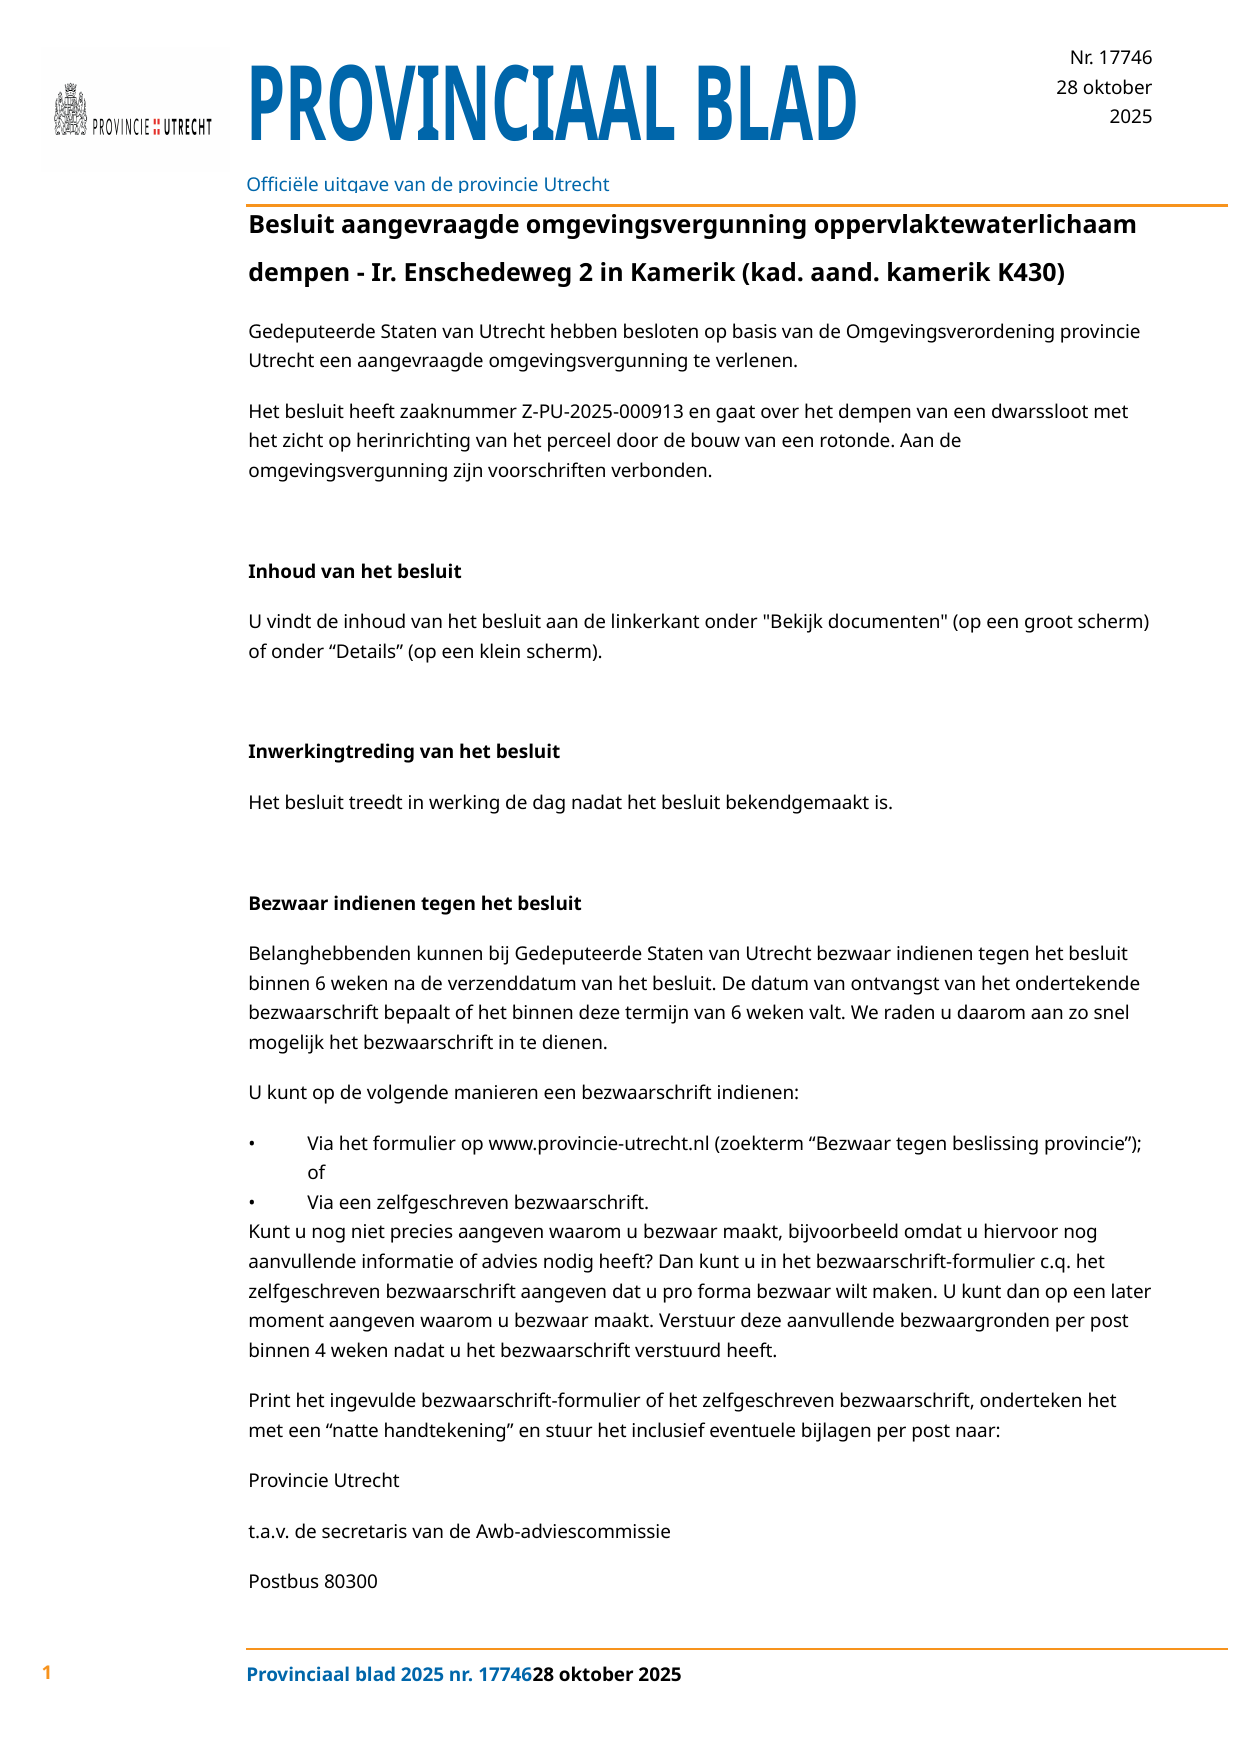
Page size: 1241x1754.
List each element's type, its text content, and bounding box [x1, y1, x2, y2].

text Besluit aangevraagde omgevingsvergunning oppervlaktewaterlichaam dempen - Ir. Enschedeweg 2 in Kamerik (kad. aand. kamerik K430) [248, 207, 1152, 288]
list Via een zelfgeschreven bezwaarschrift. [248, 1189, 1152, 1215]
text Het besluit heeft zaaknummer Z-PU-2025-000913 en gaat over het dempen van een dwarssloot met het zicht op herinrichting van het perceel door de bouw van een rotonde. Aan de omgevingsvergunning zijn voorschriften verbonden. [248, 398, 1152, 483]
text Kunt u nog niet precies aangeven waarom u bezwaar maakt, bijvoorbeeld omdat u hiervoor nog aanvullende informatie of advies nodig heeft? Dan kunt u in het bezwaarschrift-formulier c.q. het zelfgeschreven bezwaarschrift aangeven dat u pro forma bezwaar wilt maken. U kunt dan op een later moment aangeven waarom u bezwaar maakt. Verstuur deze aanvullende bezwaargronden per post binnen 4 weken nadat u het bezwaarschrift verstuurd heeft. [248, 1219, 1152, 1363]
text U vindt de inhoud van het besluit aan de linkerkant onder "Bekijk documenten" (op een groot scherm) of onder “Details” (op een klein scherm). [248, 608, 1152, 664]
text t.a.v. de secretaris van de Awb-adviescommissie [248, 1518, 1152, 1544]
text Inhoud van het besluit [248, 558, 1152, 584]
text Belanghebbenden kunnen bij Gedeputeerde Staten van Utrecht bezwaar indienen tegen het besluit binnen 6 weken na de verzenddatum van het besluit. De datum van ontvangst van het ondertekende bezwaarschrift bepaalt of het binnen deze termijn van 6 weken valt. We raden u daarom aan zo snel mogelijk het bezwaarschrift in te dienen. [248, 940, 1152, 1055]
list Via het formulier op www.provincie-utrecht.nl (zoekterm “Bezwaar tegen beslissing provincie”); of [248, 1130, 1152, 1185]
text U kunt op de volgende manieren een bezwaarschrift indienen: [248, 1079, 1152, 1105]
text Postbus 80300 [248, 1568, 1152, 1594]
text Print het ingevulde bezwaarschrift-formulier of het zelfgeschreven bezwaarschrift, onderteken het met een “natte handtekening” en stuur het inclusief eventuele bijlagen per post naar: [248, 1387, 1152, 1443]
picture [41, 47, 231, 172]
text Het besluit treedt in werking de dag nadat het besluit bekendgemaakt is. [248, 789, 1152, 815]
text Provincie Utrecht [248, 1467, 1152, 1493]
text Inwerkingtreding van het besluit [248, 739, 1152, 764]
text Gedeputeerde Staten van Utrecht hebben besloten op basis van de Omgevingsverordening provincie Utrecht een aangevraagde omgevingsvergunning te verlenen. [248, 318, 1152, 373]
text Bezwaar indienen tegen het besluit [248, 890, 1152, 916]
